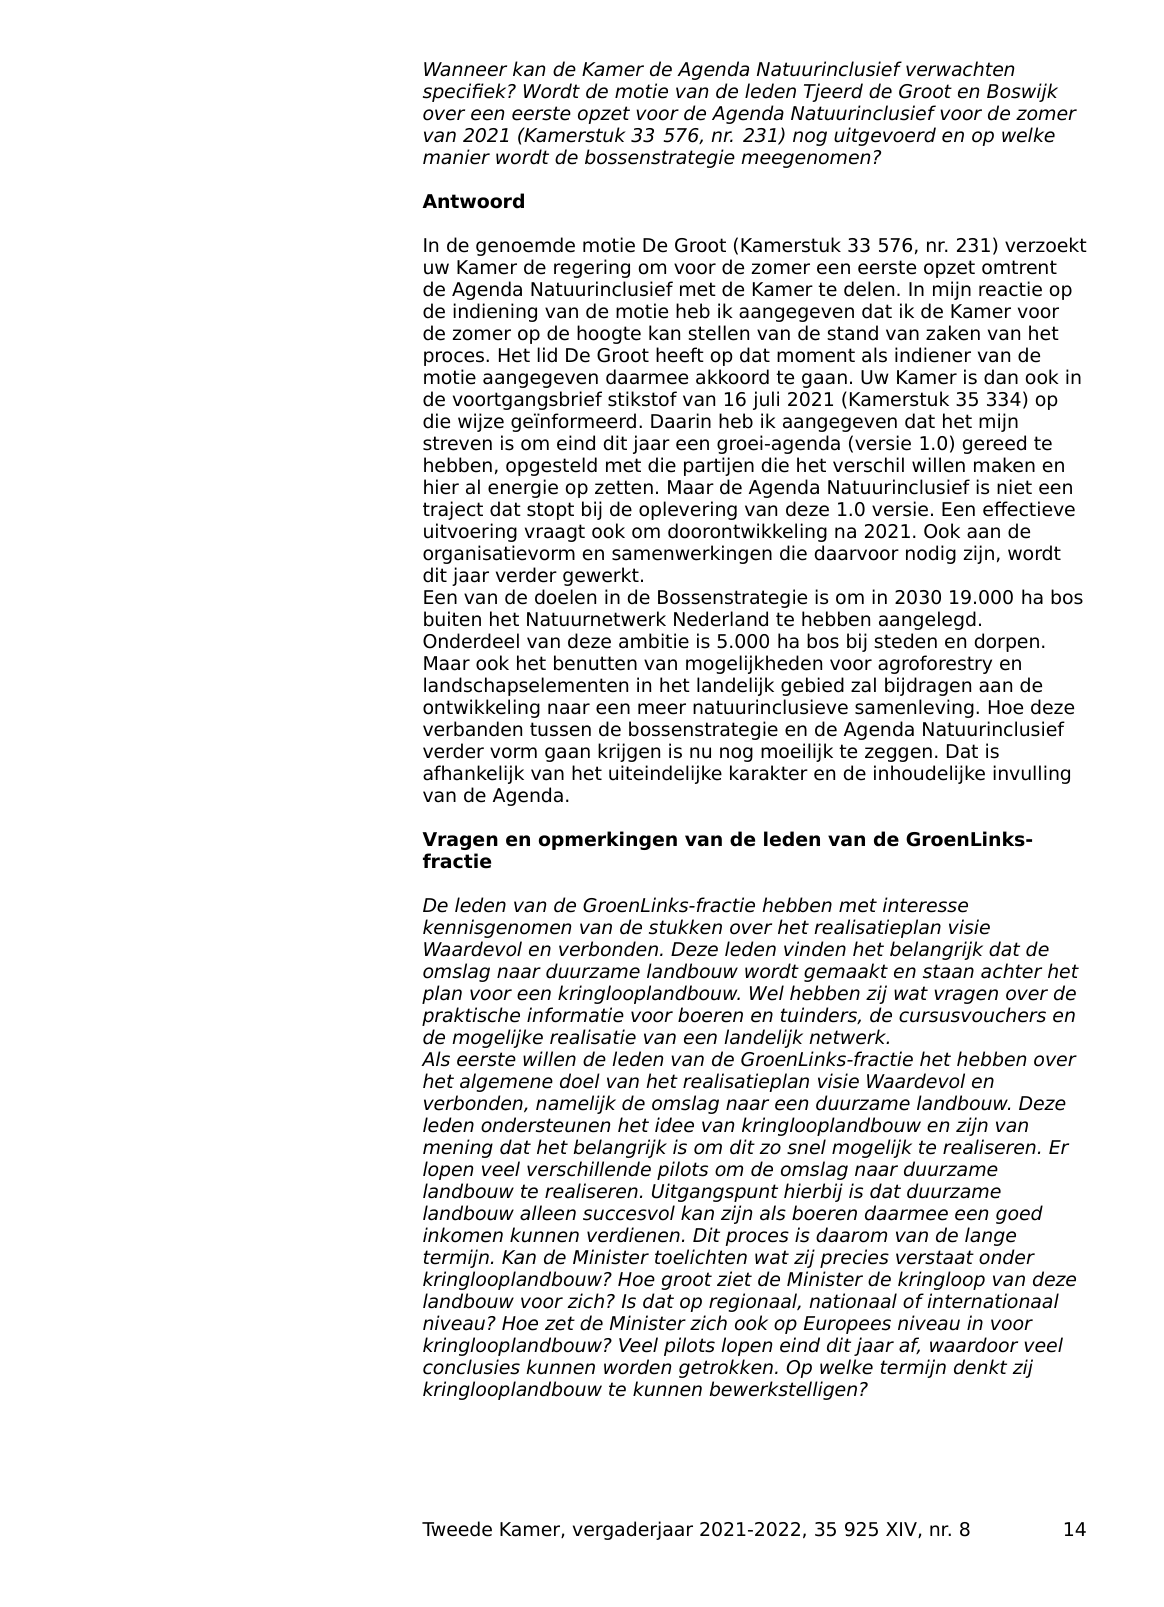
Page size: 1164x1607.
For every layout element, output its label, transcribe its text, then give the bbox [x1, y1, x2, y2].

text Als eerste willen de leden van de GroenLinks-fractie het hebben over het algemene doel van het realisatieplan visie Waardevol en verbonden, namelijk de omslag naar een duurzame landbouw. Deze leden ondersteunen het idee van kringlooplandbouw en zijn van mening dat het belangrijk is om dit zo snel mogelijk te realiseren. Er lopen veel verschillende pilots om de omslag naar duurzame landbouw te realiseren. Uitgangspunt hierbij is dat duurzame landbouw alleen succesvol kan zijn als boeren daarmee een goed inkomen kunnen verdienen. Dit proces is daarom van de lange termijn. Kan de Minister toelichten wat zij precies verstaat onder kringlooplandbouw? Hoe groot ziet de Minister de kringloop van deze landbouw voor zich? Is dat op regionaal, nationaal of internationaal niveau? Hoe zet de Minister zich ook op Europees niveau in voor kringlooplandbouw? Veel pilots lopen eind dit jaar af, waardoor veel conclusies kunnen worden getrokken. Op welke termijn denkt zij kringlooplandbouw te kunnen bewerkstelligen? [422, 1049, 1087, 1401]
subtitle Vragen en opmerkingen van de leden van de GroenLinks-fractie [422, 829, 1087, 873]
text De leden van de GroenLinks-fractie hebben met interesse kennisgenomen van de stukken over het realisatieplan visie Waardevol en verbonden. Deze leden vinden het belangrijk dat de omslag naar duurzame landbouw wordt gemaakt en staan achter het plan voor een kringlooplandbouw. Wel hebben zij wat vragen over de praktische informatie voor boeren en tuinders, de cursusvouchers en de mogelijke realisatie van een landelijk netwerk. [422, 895, 1087, 1049]
subtitle Antwoord [422, 191, 1087, 213]
text Een van de doelen in de Bossenstrategie is om in 2030 19.000 ha bos buiten het Natuurnetwerk Nederland te hebben aangelegd. Onderdeel van deze ambitie is 5.000 ha bos bij steden en dorpen. Maar ook het benutten van mogelijkheden voor agroforestry en landschapselementen in het landelijk gebied zal bijdragen aan de ontwikkeling naar een meer natuurinclusieve samenleving. Hoe deze verbanden tussen de bossenstrategie en de Agenda Natuurinclusief verder vorm gaan krijgen is nu nog moeilijk te zeggen. Dat is afhankelijk van het uiteindelijke karakter en de inhoudelijke invulling van de Agenda. [422, 587, 1087, 807]
text In de genoemde motie De Groot (Kamerstuk 33 576, nr. 231) verzoekt uw Kamer de regering om voor de zomer een eerste opzet omtrent de Agenda Natuurinclusief met de Kamer te delen. In mijn reactie op de indiening van de motie heb ik aangegeven dat ik de Kamer voor de zomer op de hoogte kan stellen van de stand van zaken van het proces. Het lid De Groot heeft op dat moment als indiener van de motie aangegeven daarmee akkoord te gaan. Uw Kamer is dan ook in de voortgangsbrief stikstof van 16 juli 2021 (Kamerstuk 35 334) op die wijze geïnformeerd. Daarin heb ik aangegeven dat het mijn streven is om eind dit jaar een groei-agenda (versie 1.0) gereed te hebben, opgesteld met die partijen die het verschil willen maken en hier al energie op zetten. Maar de Agenda Natuurinclusief is niet een traject dat stopt bij de oplevering van deze 1.0 versie. Een effectieve uitvoering vraagt ook om doorontwikkeling na 2021. Ook aan de organisatievorm en samenwerkingen die daarvoor nodig zijn, wordt dit jaar verder gewerkt. [422, 235, 1087, 587]
text Wanneer kan de Kamer de Agenda Natuurinclusief verwachten specifiek? Wordt de motie van de leden Tjeerd de Groot en Boswijk over een eerste opzet voor de Agenda Natuurinclusief voor de zomer van 2021 (Kamerstuk 33 576, nr. 231) nog uitgevoerd en op welke manier wordt de bossenstrategie meegenomen? [422, 59, 1087, 169]
